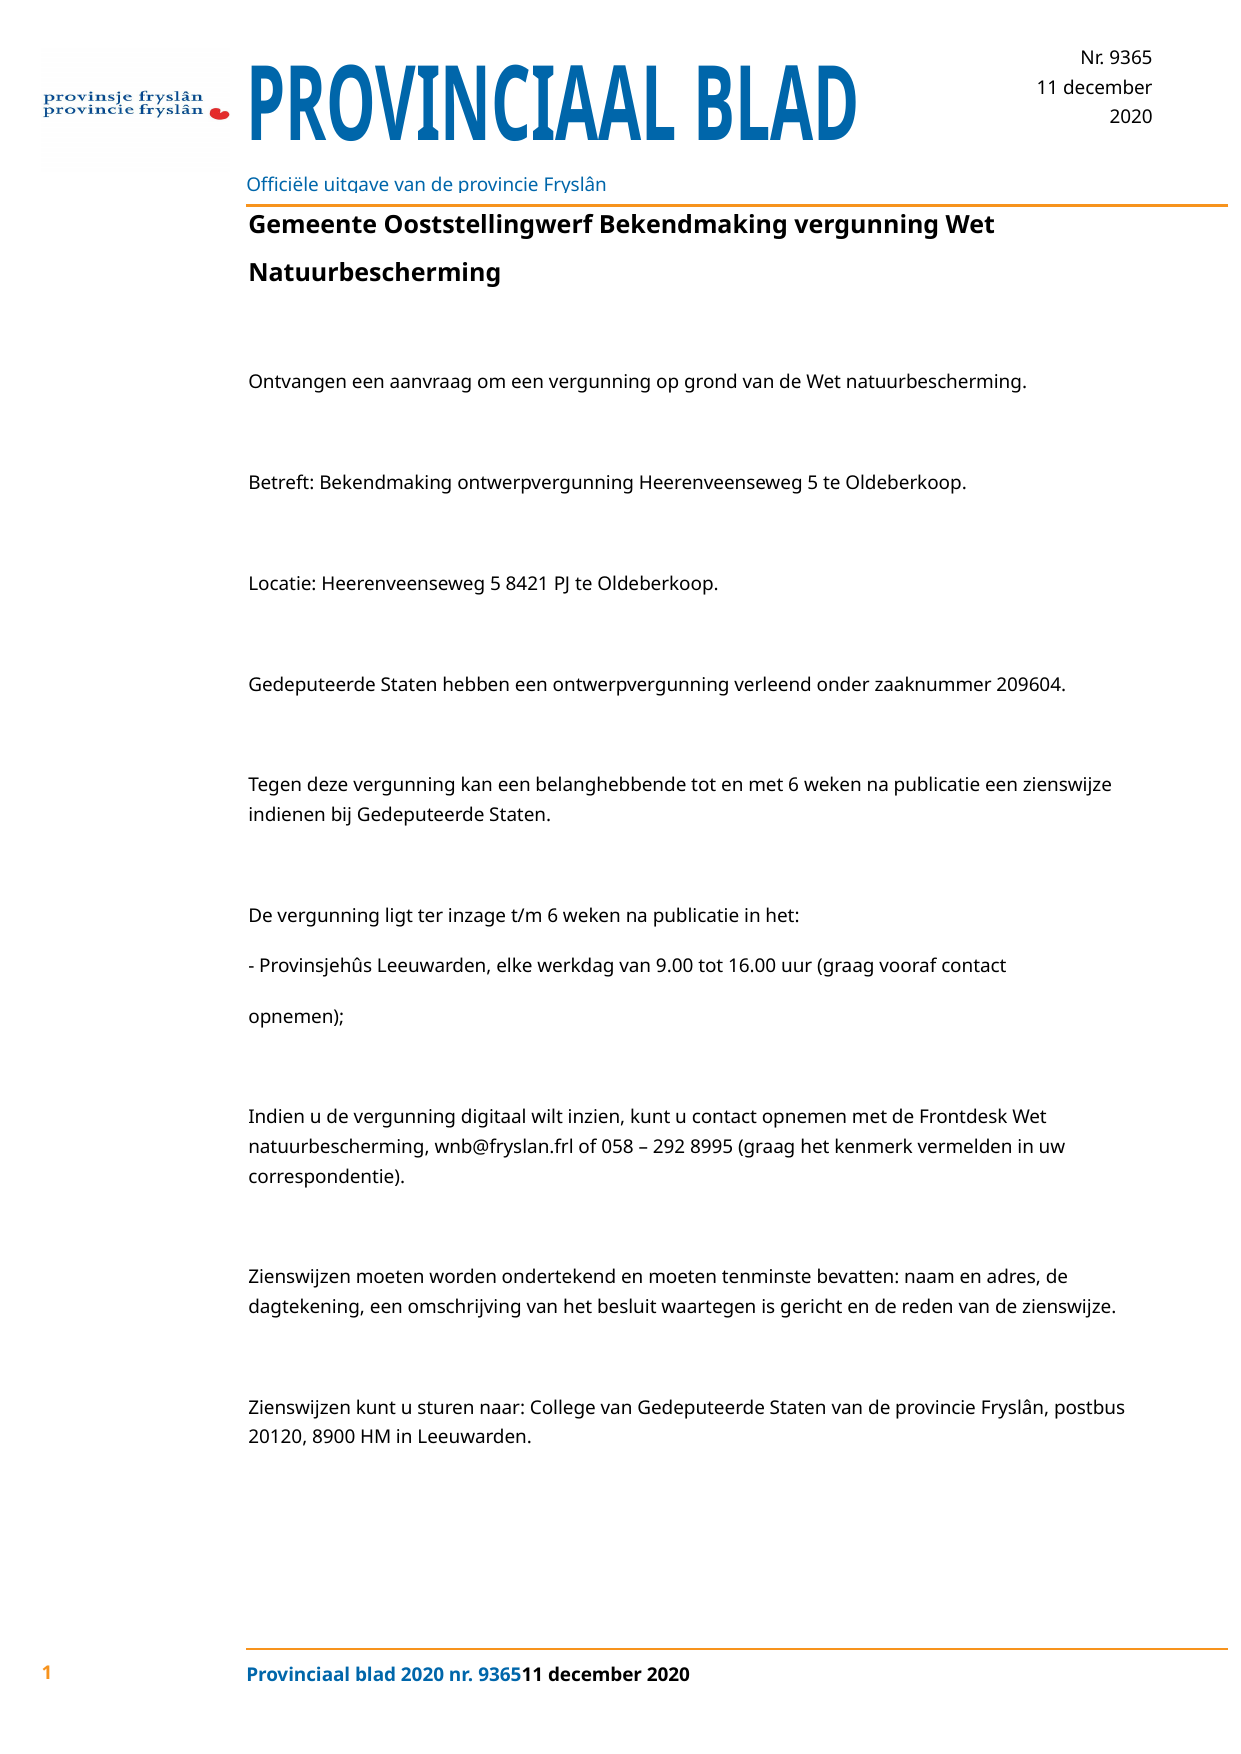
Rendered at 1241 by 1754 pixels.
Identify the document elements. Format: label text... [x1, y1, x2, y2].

text Zienswijzen kunt u sturen naar: College van Gedeputeerde Staten van de provincie Fryslân, postbus 20120, 8900 HM in Leeuwarden. [248, 1394, 1152, 1449]
text - Provinsjehûs Leeuwarden, elke werkdag van 9.00 tot 16.00 uur (graag vooraf contact [248, 952, 1152, 978]
text Gedeputeerde Staten hebben een ontwerpvergunning verleend onder zaaknummer 209604. [248, 671, 1152, 697]
text Tegen deze vergunning kan een belanghebbende tot en met 6 weken na publicatie een zienswijze indienen bij Gedeputeerde Staten. [248, 772, 1152, 827]
text Locatie: Heerenveenseweg 5 8421 PJ te Oldeberkoop. [248, 570, 1152, 596]
picture [41, 47, 231, 172]
text Gemeente Ooststellingwerf Bekendmaking vergunning Wet Natuurbescherming [248, 207, 1152, 288]
text Indien u de vergunning digitaal wilt inzien, kunt u contact opnemen met de Frontdesk Wet natuurbescherming, wnb@fryslan.frl of 058 – 292 8995 (graag het kenmerk vermelden in uw correspondentie). [248, 1104, 1152, 1189]
text Betreft: Bekendmaking ontwerpvergunning Heerenveenseweg 5 te Oldeberkoop. [248, 469, 1152, 495]
text Ontvangen een aanvraag om een vergunning op grond van de Wet natuurbescherming. [248, 368, 1152, 394]
text De vergunning ligt ter inzage t/m 6 weken na publicatie in het: [248, 902, 1152, 928]
text opnemen); [248, 1003, 1152, 1029]
text Zienswijzen moeten worden ondertekend en moeten tenminste bevatten: naam en adres, de dagtekening, een omschrijving van het besluit waartegen is gericht en de reden van de zienswijze. [248, 1264, 1152, 1319]
